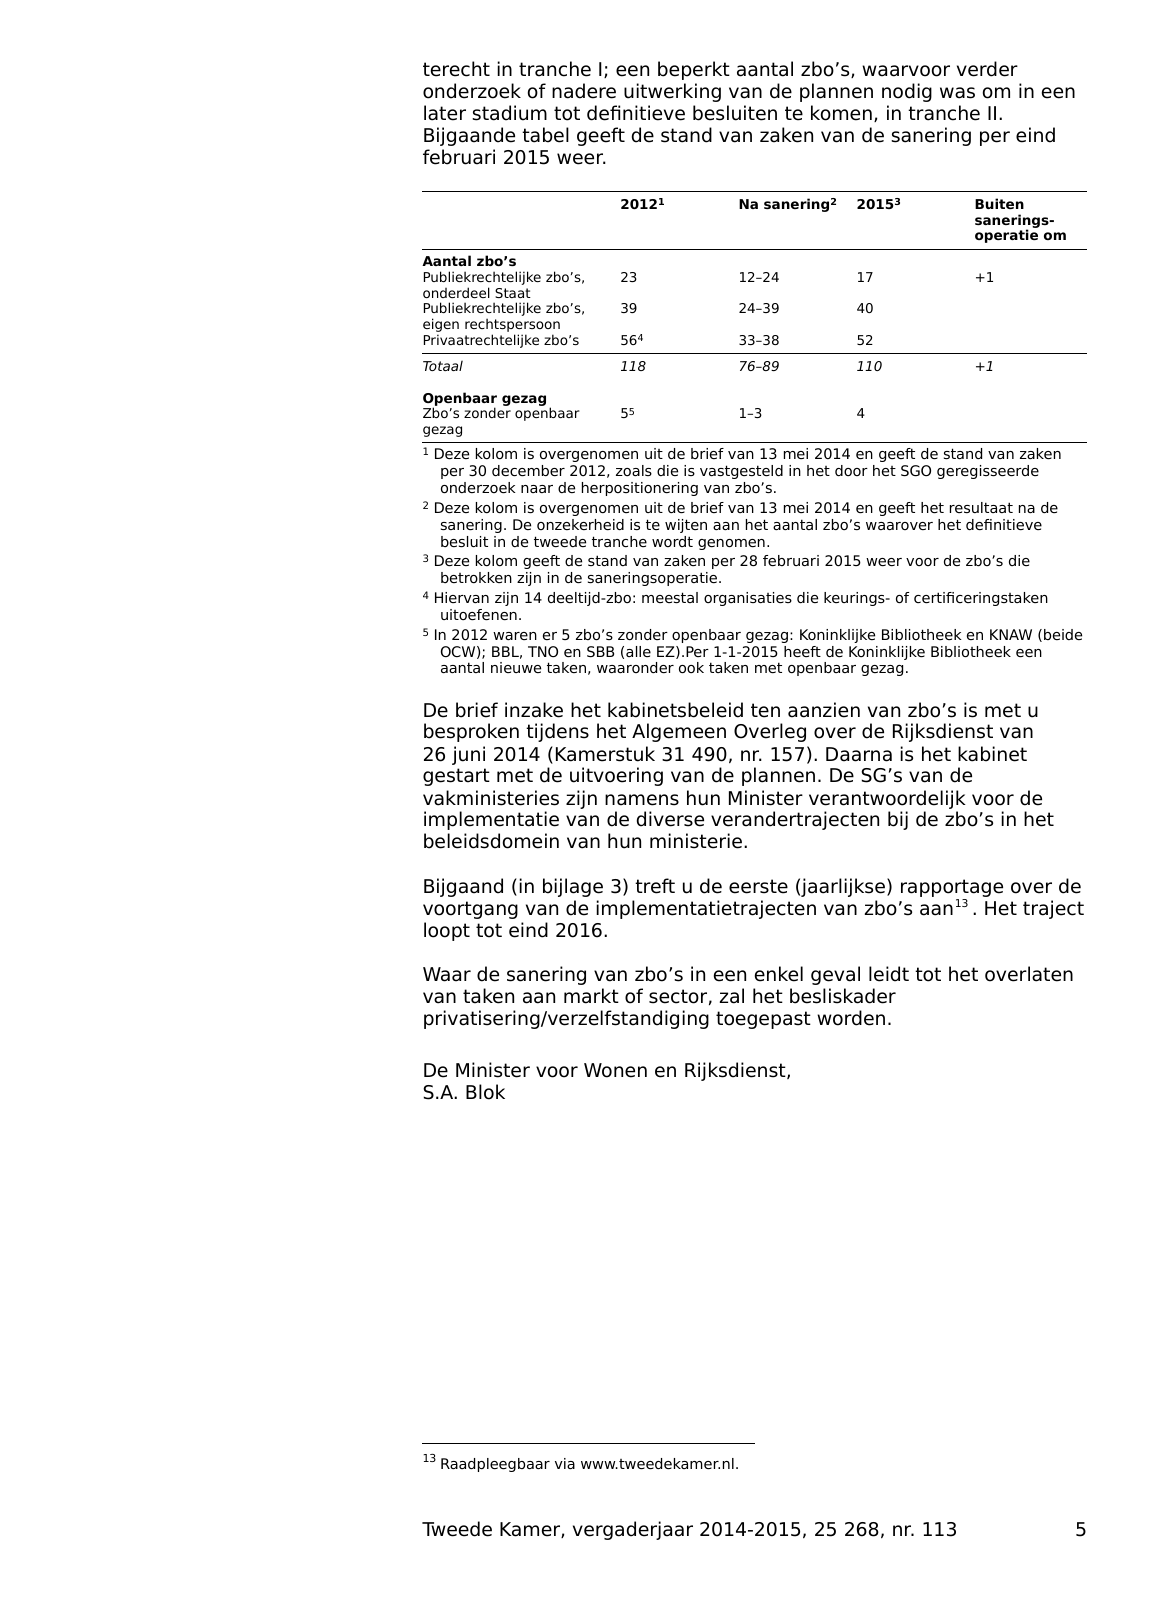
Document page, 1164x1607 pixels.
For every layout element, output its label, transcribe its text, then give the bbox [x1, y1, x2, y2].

table_cell [969, 406, 1087, 442]
table_cell 39 [614, 301, 732, 333]
table_cell Publiekrechtelijke zbo’s, onderdeel Staat [422, 270, 614, 301]
table_cell [969, 301, 1087, 333]
table_cell 564 [614, 333, 732, 353]
table_header 20153 [850, 192, 968, 248]
text Raadpleegbaar via www.tweedekamer.nl. [422, 1452, 1087, 1474]
table_cell 17 [850, 270, 968, 301]
table_cell [969, 250, 1087, 270]
table_cell [732, 250, 850, 270]
table_cell [732, 375, 850, 390]
text van taken aan markt of sector, zal het besliskader privatisering/verzelfstandiging toegepast worden. [422, 986, 1087, 1029]
table_cell 110 [850, 354, 968, 375]
table_cell [850, 250, 968, 270]
table_cell [850, 375, 968, 390]
text De Minister voor Wonen en Rijksdienst, S.A. Blok [422, 1059, 1087, 1103]
table_cell 118 [614, 354, 732, 375]
text Waar de sanering van zbo’s in een enkel geval leidt tot het overlaten [422, 964, 1087, 986]
table_cell Zbo’s zonder openbaar gezag [422, 406, 614, 442]
table_cell [422, 375, 614, 390]
table_cell 24–39 [732, 301, 850, 333]
table_cell 55 [614, 406, 732, 442]
text terecht in tranche I; een beperkt aantal zbo’s, waarvoor verder onderzoek of nadere uitwerking van de plannen nodig was om in een later stadium tot definitieve besluiten te komen, in tranche II. [422, 59, 1087, 125]
table_header [422, 192, 614, 248]
table_header 20121 [614, 192, 732, 248]
table_cell [969, 390, 1087, 406]
table_cell [614, 250, 732, 270]
table_cell 33–38 [732, 333, 850, 353]
table_header Buiten sanerings-operatie om [969, 192, 1087, 248]
table_cell Openbaar gezag [422, 390, 614, 406]
table_cell Aantal zbo’s [422, 250, 614, 270]
table_cell 76–89 [732, 354, 850, 375]
text Bijgaande tabel geeft de stand van zaken van de sanering per eind februari 2015 weer. [422, 125, 1087, 169]
table_cell 52 [850, 333, 968, 353]
table_cell [614, 375, 732, 390]
table_cell Privaatrechtelijke zbo’s [422, 333, 614, 353]
table_cell [850, 390, 968, 406]
table_cell Totaal [422, 354, 614, 375]
table_cell [732, 390, 850, 406]
table_cell 12–24 [732, 270, 850, 301]
table_cell [969, 333, 1087, 353]
text De brief inzake het kabinetsbeleid ten aanzien van zbo’s is met u besproken tijdens het Algemeen Overleg over de Rijksdienst van 26 juni 2014 (Kamerstuk 31 490, nr. 157). Daarna is het kabinet gestart met de uitvoering van de plannen. De SG’s van de vakministeries zijn namens hun Minister verantwoordelijk voor de implementatie van de diverse verandertrajecten bij de zbo’s in het beleidsdomein van hun ministerie. [422, 699, 1087, 853]
table_cell [614, 390, 732, 406]
table_cell 1–3 [732, 406, 850, 442]
table_cell 23 [614, 270, 732, 301]
text Bijgaand (in bijlage 3) treft u de eerste (jaarlijkse) rapportage over de voortgang van de implementatietrajecten van zbo’s aan. Het traject loopt tot eind 2016. [422, 876, 1087, 941]
table_cell 40 [850, 301, 968, 333]
table_cell 1 Deze kolom is overgenomen uit de brief van 13 mei 2014 en geeft de stand van zaken per 30 december 2012, zoals die is vastgesteld in het door het SGO geregisseerde onderzoek naar de herpositionering van zbo’s. 2 Deze kolom is overgenomen uit de brief van 13 mei 2014 en geeft het resultaat na de sanering. De onzekerheid is te wijten aan het aantal zbo’s waarover het definitieve besluit in de tweede tranche wordt genomen. 3 Deze kolom geeft de stand van zaken per 28 februari 2015 weer voor de zbo’s die betrokken zijn in de saneringsoperatie. 4 Hiervan zijn 14 deeltijd-zbo: meestal organisaties die keurings- of certificeringstaken uitoefenen. 5 In 2012 waren er 5 zbo’s zonder openbaar gezag: Koninklijke Bibliotheek en KNAW (beide OCW); BBL, TNO en SBB (alle EZ).Per 1-1-2015 heeft de Koninklijke Bibliotheek een aantal nieuwe taken, waaronder ook taken met openbaar gezag. [422, 443, 1087, 677]
table_cell 4 [850, 406, 968, 442]
table_header Na sanering2 [732, 192, 850, 248]
table_cell +1 [969, 270, 1087, 301]
table_cell [969, 375, 1087, 390]
table_cell +1 [969, 354, 1087, 375]
table_cell Publiekrechtelijke zbo’s, eigen rechtspersoon [422, 301, 614, 333]
